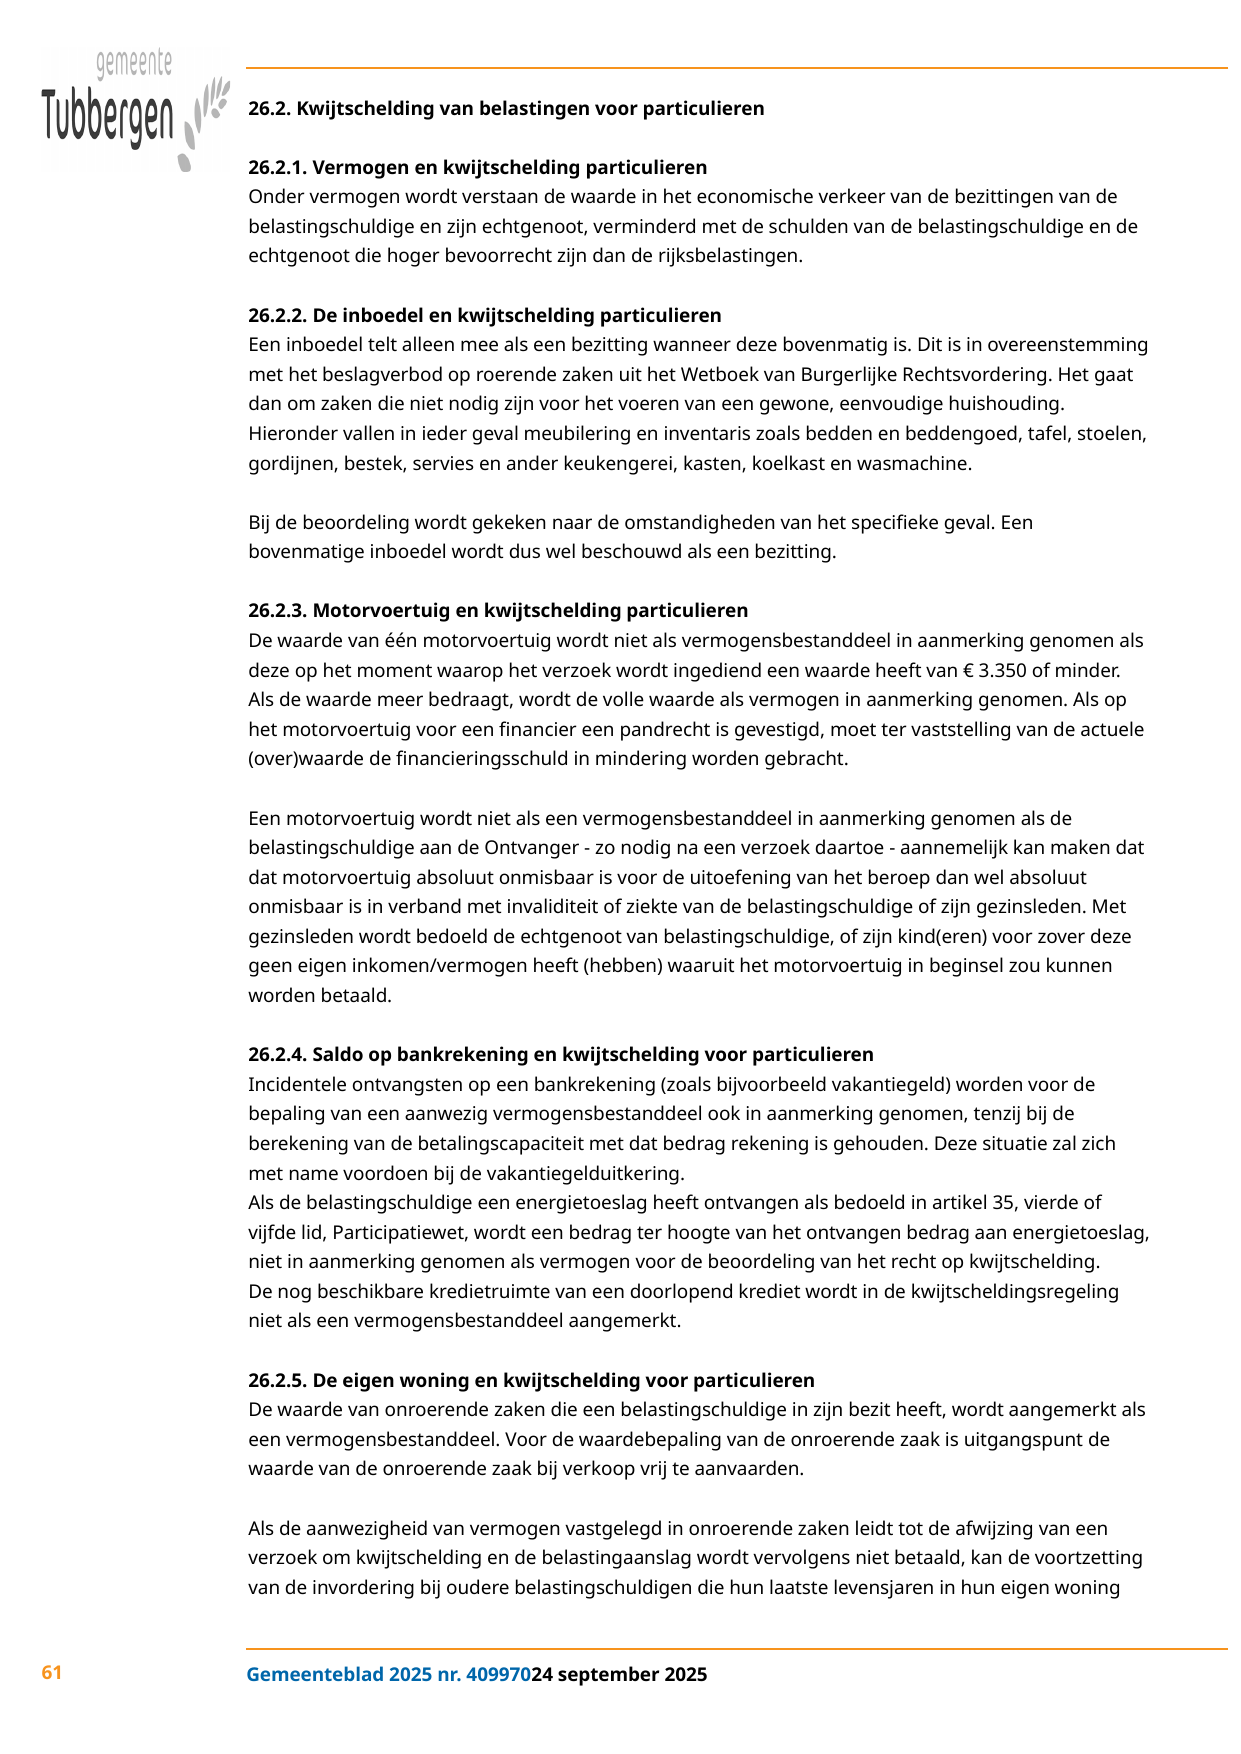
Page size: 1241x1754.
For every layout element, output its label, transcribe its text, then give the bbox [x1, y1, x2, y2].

text De waarde van één motorvoertuig wordt niet als vermogensbestanddeel in aanmerking genomen als deze op het moment waarop het verzoek wordt ingediend een waarde heeft van € 3.350 of minder. Als de waarde meer bedraagt, wordt de volle waarde als vermogen in aanmerking genomen. Als op het motorvoertuig voor een financier een pandrecht is gevestigd, moet ter vaststelling van de actuele (over)waarde de financieringsschuld in mindering worden gebracht. [248, 627, 1152, 771]
text De nog beschikbare kredietruimte van een doorlopend krediet wordt in de kwijtscheldingsregeling niet als een vermogensbestanddeel aangemerkt. [248, 1278, 1152, 1333]
text Bij de beoordeling wordt gekeken naar de omstandigheden van het specifieke geval. Een bovenmatige inboedel wordt dus wel beschouwd als een bezitting. [248, 509, 1152, 564]
text Incidentele ontvangsten op een bankrekening (zoals bijvoorbeeld vakantiegeld) worden voor de bepaling van een aanwezig vermogensbestanddeel ook in aanmerking genomen, tenzij bij de berekening van de betalingscapaciteit met dat bedrag rekening is gehouden. Deze situatie zal zich met name voordoen bij de vakantiegelduitkering. [248, 1071, 1152, 1186]
text De waarde van onroerende zaken die een belastingschuldige in zijn bezit heeft, wordt aangemerkt als een vermogensbestanddeel. Voor de waardebepaling van de onroerende zaak is uitgangspunt de waarde van de onroerende zaak bij verkoop vrij te aanvaarden. [248, 1396, 1152, 1481]
text 26.2.5. De eigen woning en kwijtschelding voor particulieren [248, 1367, 1152, 1393]
picture [41, 47, 231, 172]
text Een motorvoertuig wordt niet als een vermogensbestanddeel in aanmerking genomen als de belastingschuldige aan de Ontvanger - zo nodig na een verzoek daartoe - aannemelijk kan maken dat dat motorvoertuig absoluut onmisbaar is voor de uitoefening van het beroep dan wel absoluut onmisbaar is in verband met invaliditeit of ziekte van de belastingschuldige of zijn gezinsleden. Met gezinsleden wordt bedoeld de echtgenoot van belastingschuldige, of zijn kind(eren) voor zover deze geen eigen inkomen/vermogen heeft (hebben) waaruit het motorvoertuig in beginsel zou kunnen worden betaald. [248, 805, 1152, 1008]
text 26.2.3. Motorvoertuig en kwijtschelding particulieren [248, 598, 1152, 623]
text Als de aanwezigheid van vermogen vastgelegd in onroerende zaken leidt tot de afwijzing van een verzoek om kwijtschelding en de belastingaanslag wordt vervolgens niet betaald, kan de voortzetting van de invordering bij oudere belastingschuldigen die hun laatste levensjaren in hun eigen woning [248, 1515, 1152, 1600]
text 26.2.2. De inboedel en kwijtschelding particulieren [248, 302, 1152, 328]
text Als de belastingschuldige een energietoeslag heeft ontvangen als bedoeld in artikel 35, vierde of vijfde lid, Participatiewet, wordt een bedrag ter hoogte van het ontvangen bedrag aan energietoeslag, niet in aanmerking genomen als vermogen voor de beoordeling van het recht op kwijtschelding. [248, 1189, 1152, 1274]
text 26.2.1. Vermogen en kwijtschelding particulieren [248, 154, 1152, 180]
text Een inboedel telt alleen mee als een bezitting wanneer deze bovenmatig is. Dit is in overeenstemming met het beslagverbod op roerende zaken uit het Wetboek van Burgerlijke Rechtsvordering. Het gaat dan om zaken die niet nodig zijn voor het voeren van een gewone, eenvoudige huishouding. Hieronder vallen in ieder geval meubilering en inventaris zoals bedden en beddengoed, tafel, stoelen, gordijnen, bestek, servies en ander keukengerei, kasten, koelkast en wasmachine. [248, 331, 1152, 476]
text Onder vermogen wordt verstaan de waarde in het economische verkeer van de bezittingen van de belastingschuldige en zijn echtgenoot, verminderd met de schulden van de belastingschuldige en de echtgenoot die hoger bevoorrecht zijn dan de rijksbelastingen. [248, 183, 1152, 268]
text 26.2. Kwijtschelding van belastingen voor particulieren [248, 95, 1152, 121]
text 26.2.4. Saldo op bankrekening en kwijtschelding voor particulieren [248, 1041, 1152, 1067]
